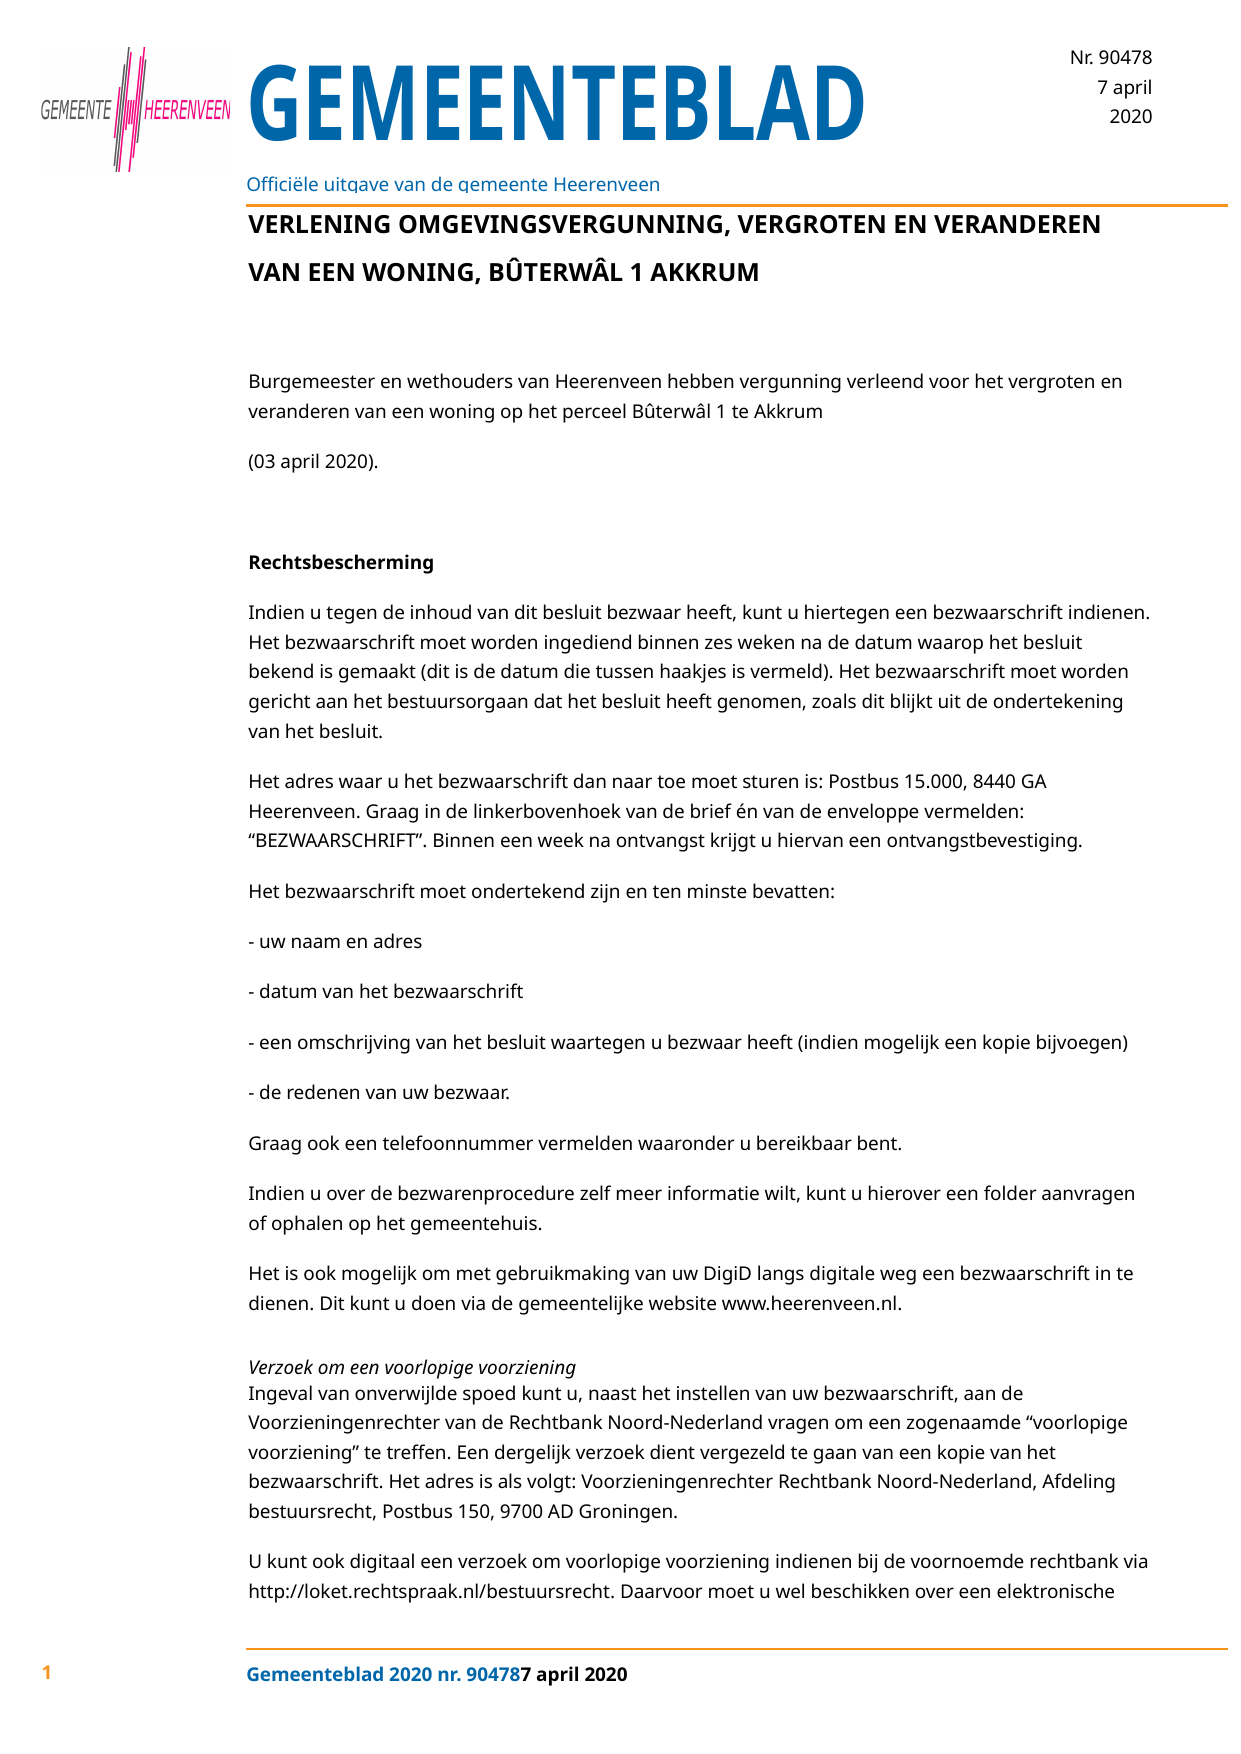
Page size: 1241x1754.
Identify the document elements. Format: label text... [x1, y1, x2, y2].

text Verzoek om een voorlopige voorziening [248, 1354, 1152, 1380]
text VERLENING OMGEVINGSVERGUNNING, VERGROTEN EN VERANDEREN VAN EEN WONING, BÛTERWÂL 1 AKKRUM [248, 207, 1152, 288]
text - de redenen van uw bezwaar. [248, 1079, 1152, 1105]
text Indien u over de bezwarenprocedure zelf meer informatie wilt, kunt u hierover een folder aanvragen of ophalen op het gemeentehuis. [248, 1180, 1152, 1236]
text Het is ook mogelijk om met gebruikmaking van uw DigiD langs digitale weg een bezwaarschrift in te dienen. Dit kunt u doen via de gemeentelijke website www.heerenveen.nl. [248, 1260, 1152, 1316]
text Graag ook een telefoonnummer vermelden waaronder u bereikbaar bent. [248, 1130, 1152, 1156]
text - uw naam en adres [248, 928, 1152, 954]
text Het bezwaarschrift moet ondertekend zijn en ten minste bevatten: [248, 878, 1152, 904]
text - datum van het bezwaarschrift [248, 979, 1152, 1004]
picture [41, 47, 231, 172]
text U kunt ook digitaal een verzoek om voorlopige voorziening indienen bij de voornoemde rechtbank via http://loket.rechtspraak.nl/bestuursrecht. Daarvoor moet u wel beschikken over een elektronische [248, 1548, 1152, 1604]
text Indien u tegen de inhoud van dit besluit bezwaar heeft, kunt u hiertegen een bezwaarschrift indienen. Het bezwaarschrift moet worden ingediend binnen zes weken na de datum waarop het besluit bekend is gemaakt (dit is de datum die tussen haakjes is vermeld). Het bezwaarschrift moet worden gericht aan het bestuursorgaan dat het besluit heeft genomen, zoals dit blijkt uit de ondertekening van het besluit. [248, 599, 1152, 744]
text Ingeval van onverwijlde spoed kunt u, naast het instellen van uw bezwaarschrift, aan de Voorzieningenrechter van de Rechtbank Noord-Nederland vragen om een zogenaamde “voorlopige voorziening” te treffen. Een dergelijk verzoek dient vergezeld te gaan van een kopie van het bezwaarschrift. Het adres is als volgt: Voorzieningenrechter Rechtbank Noord-Nederland, Afdeling bestuursrecht, Postbus 150, 9700 AD Groningen. [248, 1380, 1152, 1524]
text (03 april 2020). [248, 448, 1152, 474]
text Rechtsbescherming [248, 549, 1152, 575]
text Burgemeester en wethouders van Heerenveen hebben vergunning verleend voor het vergroten en veranderen van een woning op het perceel Bûterwâl 1 te Akkrum [248, 368, 1152, 424]
text - een omschrijving van het besluit waartegen u bezwaar heeft (indien mogelijk een kopie bijvoegen) [248, 1029, 1152, 1055]
text Het adres waar u het bezwaarschrift dan naar toe moet sturen is: Postbus 15.000, 8440 GA Heerenveen. Graag in de linkerbovenhoek van de brief én van de enveloppe vermelden: “BEZWAARSCHRIFT”. Binnen een week na ontvangst krijgt u hiervan een ontvangstbevestiging. [248, 768, 1152, 853]
